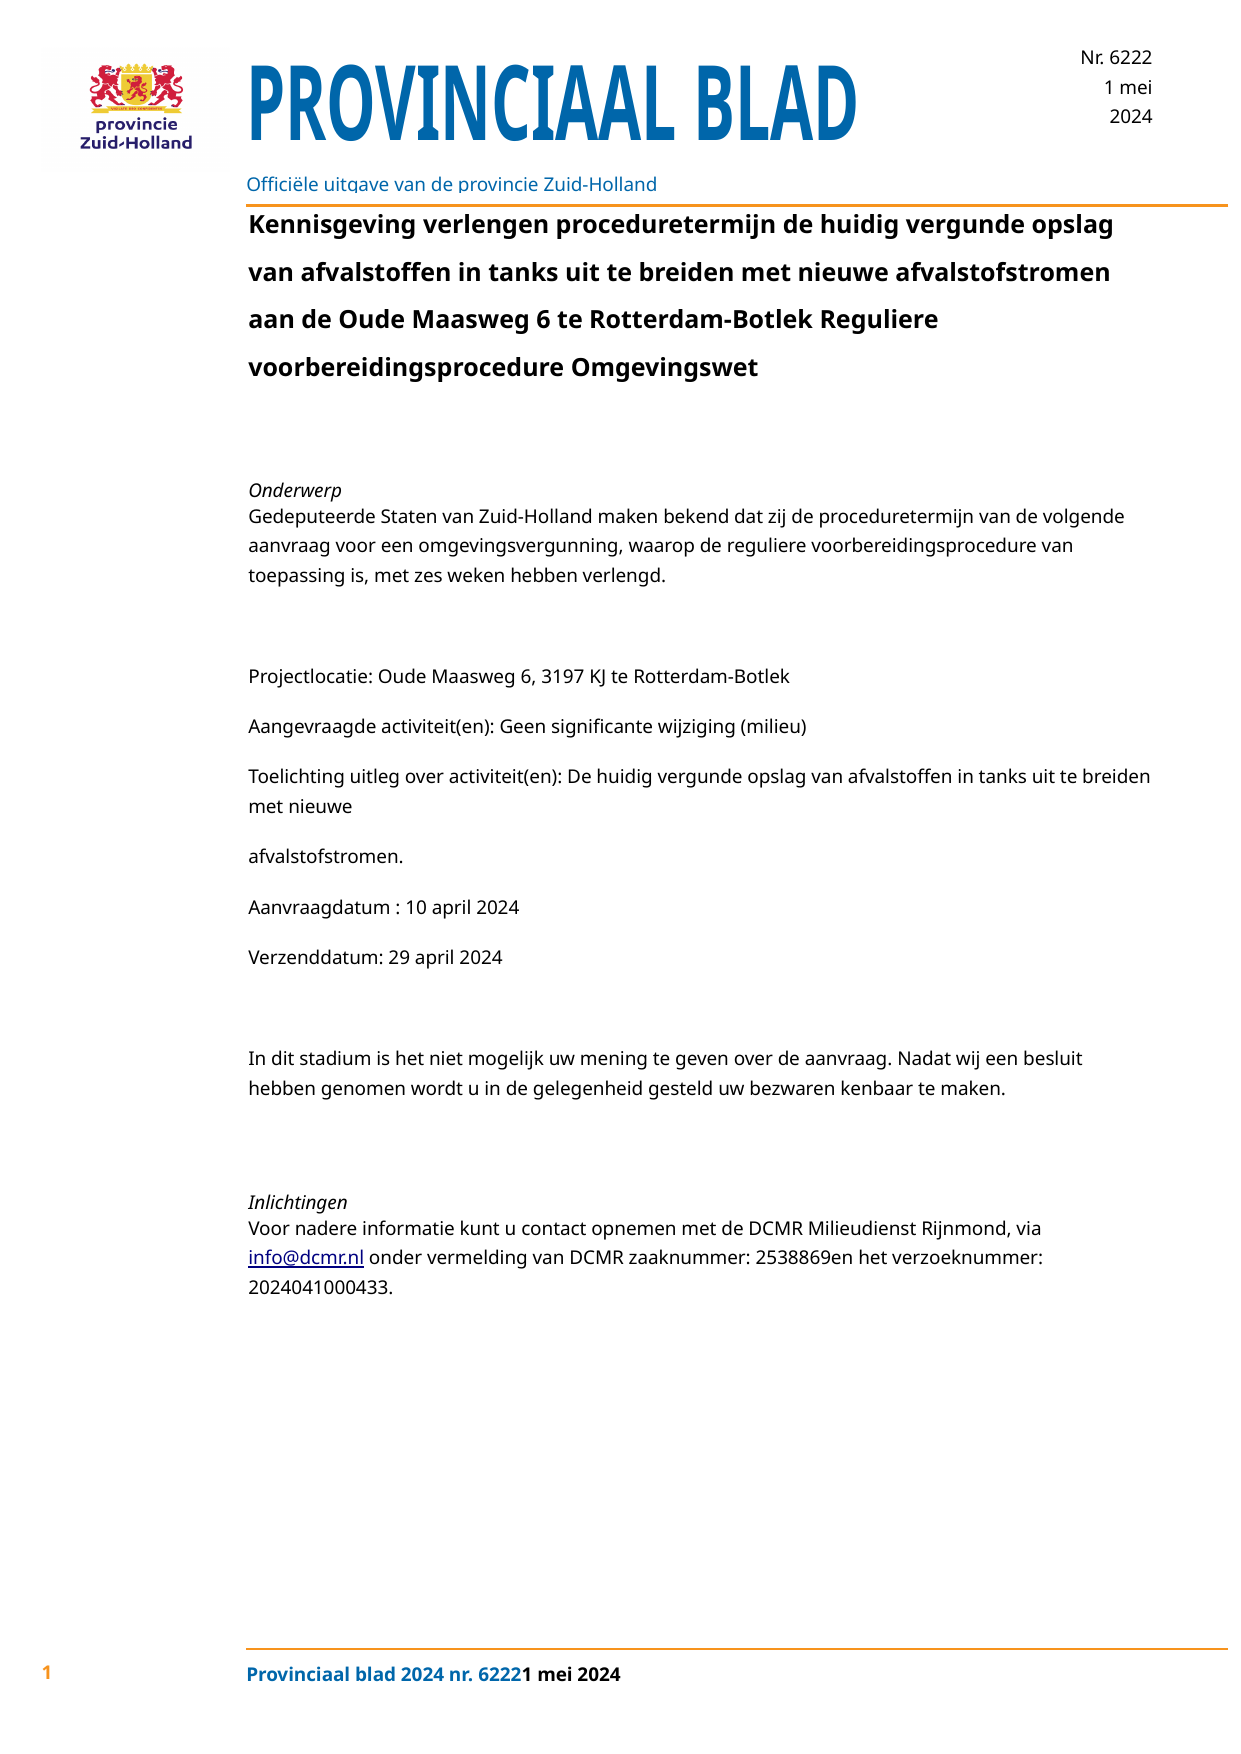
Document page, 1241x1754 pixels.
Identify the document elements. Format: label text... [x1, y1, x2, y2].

text In dit stadium is het niet mogelijk uw mening te geven over de aanvraag. Nadat wij een besluit hebben genomen wordt u in de gelegenheid gesteld uw bezwaren kenbaar te maken. [248, 1045, 1152, 1101]
text Kennisgeving verlengen proceduretermijn de huidig vergunde opslag van afvalstoffen in tanks uit te breiden met nieuwe afvalstofstromen aan de Oude Maasweg 6 te Rotterdam-Botlek Reguliere voorbereidingsprocedure Omgevingswet [248, 207, 1152, 384]
text Verzenddatum: 29 april 2024 [248, 944, 1152, 970]
text afvalstofstromen. [248, 844, 1152, 869]
text Projectlocatie: Oude Maasweg 6, 3197 KJ te Rotterdam-Botlek [248, 663, 1152, 688]
text Aangevraagde activiteit(en): Geen significante wijziging (milieu) [248, 713, 1152, 739]
text Onderwerp [248, 477, 1152, 503]
text Gedeputeerde Staten van Zuid-Holland maken bekend dat zij de proceduretermijn van de volgende aanvraag voor een omgevingsvergunning, waarop de reguliere voorbereidingsprocedure van toepassing is, met zes weken hebben verlengd. [248, 503, 1152, 588]
text Toelichting uitleg over activiteit(en): De huidig vergunde opslag van afvalstoffen in tanks uit te breiden met nieuwe [248, 764, 1152, 819]
text Aanvraagdatum : 10 april 2024 [248, 894, 1152, 920]
text Inlichtingen [248, 1189, 1152, 1215]
picture [41, 47, 231, 172]
text Voor nadere informatie kunt u contact opnemen met de DCMR Milieudienst Rijnmond, via info@dcmr.nl onder vermelding van DCMR zaaknummer: 2538869en het verzoeknummer: 2024041000433. [248, 1215, 1152, 1300]
